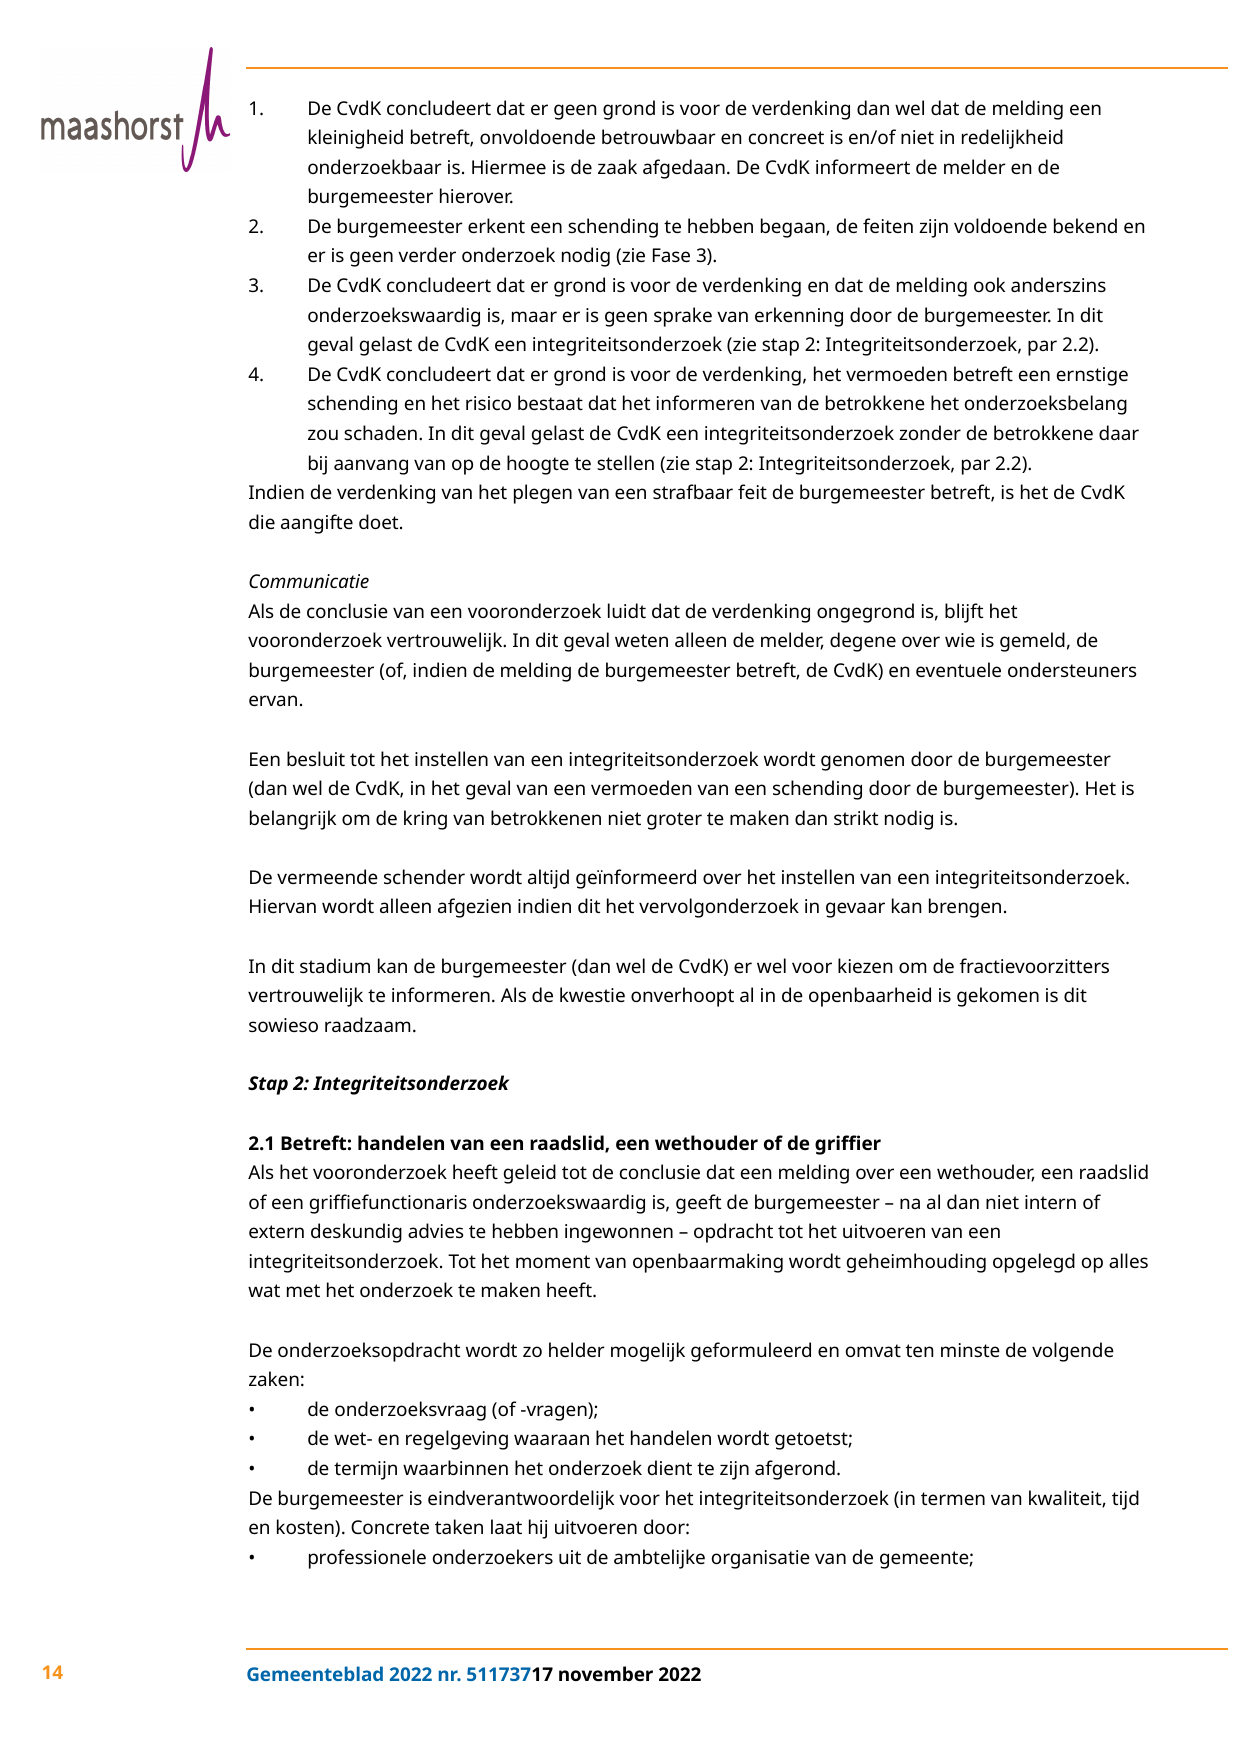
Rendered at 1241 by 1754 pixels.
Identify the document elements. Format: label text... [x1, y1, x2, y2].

list De burgemeester erkent een schending te hebben begaan, de feiten zijn voldoende bekend en er is geen verder onderzoek nodig (zie Fase 3). [248, 213, 1152, 268]
text De burgemeester is eindverantwoordelijk voor het integriteitsonderzoek (in termen van kwaliteit, tijd en kosten). Concrete taken laat hij uitvoeren door: [248, 1485, 1152, 1540]
text De onderzoeksopdracht wordt zo helder mogelijk geformuleerd en omvat ten minste de volgende zaken: [248, 1337, 1152, 1392]
text Stap 2: Integriteitsonderzoek [248, 1071, 1152, 1096]
list de termijn waarbinnen het onderzoek dient te zijn afgerond. [248, 1455, 1152, 1481]
list De CvdK concludeert dat er grond is voor de verdenking, het vermoeden betreft een ernstige schending en het risico bestaat dat het informeren van de betrokkene het onderzoeksbelang zou schaden. In dit geval gelast de CvdK een integriteitsonderzoek zonder de betrokkene daar bij aanvang van op de hoogte te stellen (zie stap 2: Integriteitsonderzoek, par 2.2). [248, 361, 1152, 476]
table_header Communicatie Als de conclusie van een vooronderzoek luidt dat de verdenking ongegrond is, blijft het vooronderzoek vertrouwelijk. In dit geval weten alleen de melder, degene over wie is gemeld, de burgemeester (of, indien de melding de burgemeester betreft, de CvdK) en eventuele ondersteuners ervan. Een besluit tot het instellen van een integriteitsonderzoek wordt genomen door de burgemeester (dan wel de CvdK, in het geval van een vermoeden van een schending door de burgemeester). Het is belangrijk om de kring van betrokkenen niet groter te maken dan strikt nodig is. De vermeende schender wordt altijd geïnformeerd over het instellen van een integriteitsonderzoek. Hiervan wordt alleen afgezien indien dit het vervolgonderzoek in gevaar kan brengen. In dit stadium kan de burgemeester (dan wel de CvdK) er wel voor kiezen om de fractievoorzitters vertrouwelijk te informeren. Als de kwestie onverhoopt al in de openbaarheid is gekomen is dit sowieso raadzaam. [248, 568, 1152, 1038]
list de onderzoeksvraag (of -vragen); [248, 1396, 1152, 1422]
list professionele onderzoekers uit de ambtelijke organisatie van de gemeente; [248, 1544, 1152, 1569]
list De CvdK concludeert dat er grond is voor de verdenking en dat de melding ook anderszins onderzoekswaardig is, maar er is geen sprake van erkenning door de burgemeester. In dit geval gelast de CvdK een integriteitsonderzoek (zie stap 2: Integriteitsonderzoek, par 2.2). [248, 272, 1152, 357]
list De CvdK concludeert dat er geen grond is voor de verdenking dan wel dat de melding een kleinigheid betreft, onvoldoende betrouwbaar en concreet is en/of niet in redelijkheid onderzoekbaar is. Hiermee is de zaak afgedaan. De CvdK informeert de melder en de burgemeester hierover. [248, 95, 1152, 209]
text Indien de verdenking van het plegen van een strafbaar feit de burgemeester betreft, is het de CvdK die aangifte doet. [248, 479, 1152, 535]
text 2.1 Betreft: handelen van een raadslid, een wethouder of de griffier [248, 1130, 1152, 1155]
list de wet- en regelgeving waaraan het handelen wordt getoetst; [248, 1426, 1152, 1451]
text Als het vooronderzoek heeft geleid tot de conclusie dat een melding over een wethouder, een raadslid of een griffiefunctionaris onderzoekswaardig is, geeft de burgemeester – na al dan niet intern of extern deskundig advies te hebben ingewonnen – opdracht tot het uitvoeren van een integriteitsonderzoek. Tot het moment van openbaarmaking wordt geheimhouding opgelegd op alles wat met het onderzoek te maken heeft. [248, 1159, 1152, 1303]
picture [41, 47, 231, 172]
